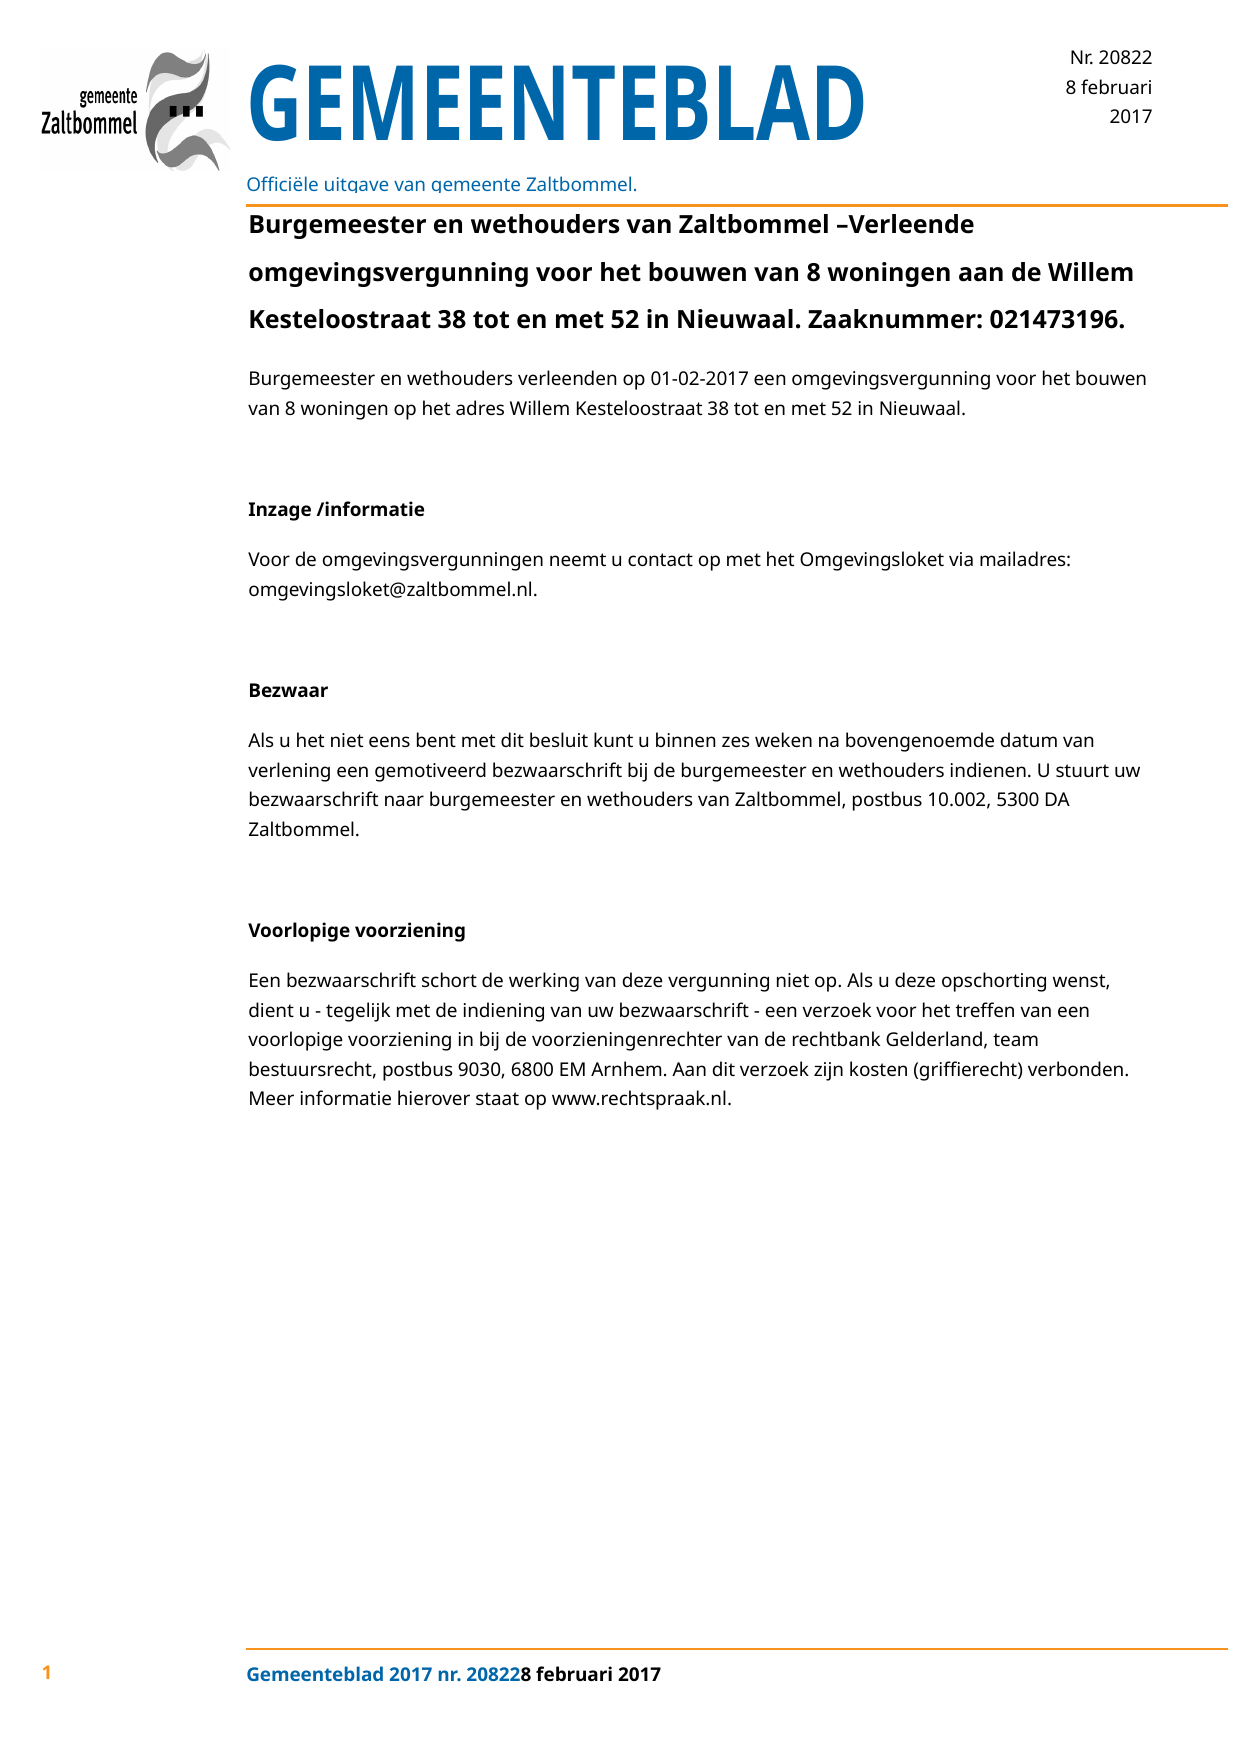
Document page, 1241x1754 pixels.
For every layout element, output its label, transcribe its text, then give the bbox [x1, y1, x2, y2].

text Burgemeester en wethouders verleenden op 01-02-2017 een omgevingsvergunning voor het bouwen van 8 woningen op het adres Willem Kesteloostraat 38 tot en met 52 in Nieuwaal. [248, 366, 1152, 421]
text Voorlopige voorziening [248, 917, 1152, 942]
text Voor de omgevingsvergunningen neemt u contact op met het Omgevingsloket via mailadres: omgevingsloket@zaltbommel.nl. [248, 546, 1152, 602]
text Als u het niet eens bent met dit besluit kunt u binnen zes weken na bovengenoemde datum van verlening een gemotiveerd bezwaarschrift bij de burgemeester en wethouders indienen. U stuurt uw bezwaarschrift naar burgemeester en wethouders van Zaltbommel, postbus 10.002, 5300 DA Zaltbommel. [248, 727, 1152, 842]
text Bezwaar [248, 677, 1152, 702]
text Een bezwaarschrift schort de werking van deze vergunning niet op. Als u deze opschorting wenst, dient u - tegelijk met de indiening van uw bezwaarschrift - een verzoek voor het treffen van een voorlopige voorziening in bij de voorzieningenrechter van de rechtbank Gelderland, team bestuursrecht, postbus 9030, 6800 EM Arnhem. Aan dit verzoek zijn kosten (griffierecht) verbonden. Meer informatie hierover staat op www.rechtspraak.nl. [248, 967, 1152, 1111]
picture [41, 47, 231, 172]
text Inzage /informatie [248, 496, 1152, 522]
text Burgemeester en wethouders van Zaltbommel –Verleende omgevingsvergunning voor het bouwen van 8 woningen aan de Willem Kesteloostraat 38 tot en met 52 in Nieuwaal. Zaaknummer: 021473196. [248, 207, 1152, 336]
